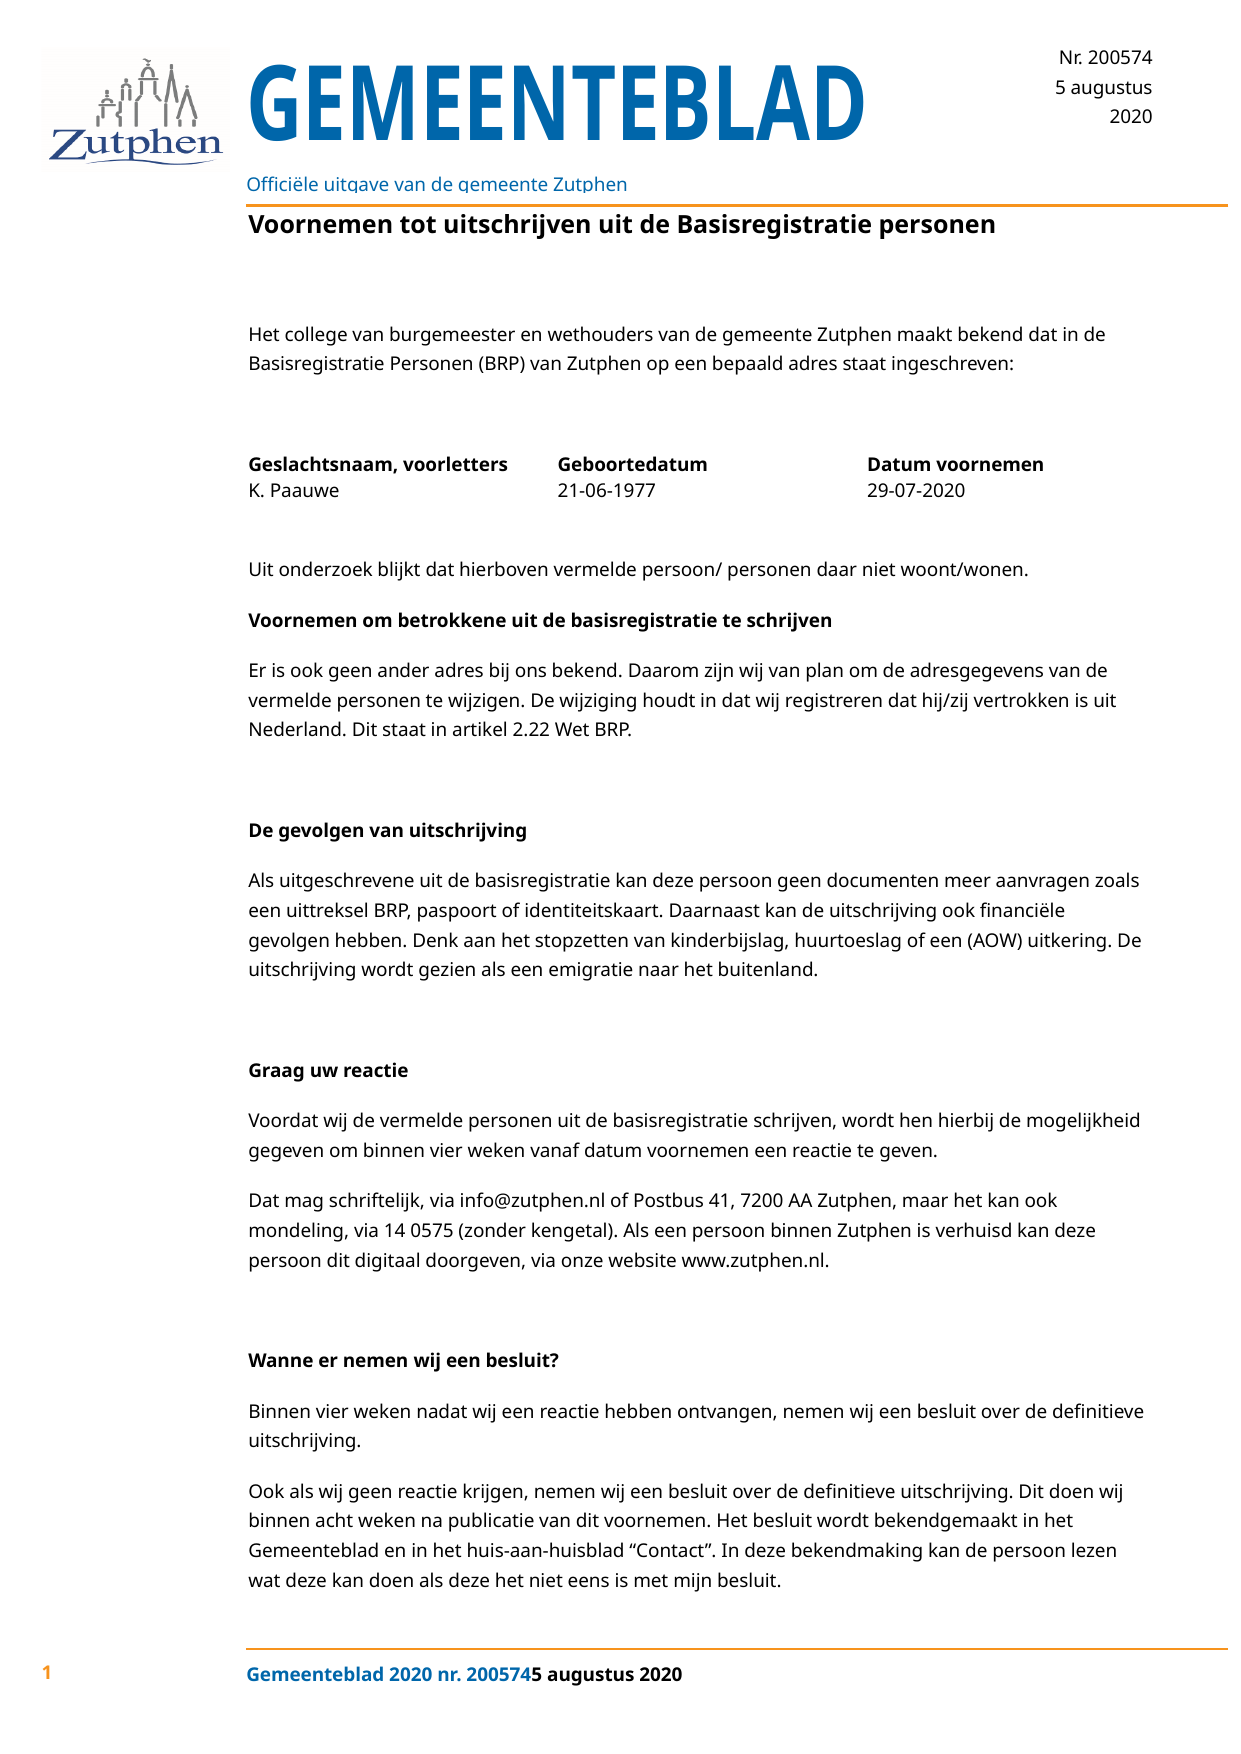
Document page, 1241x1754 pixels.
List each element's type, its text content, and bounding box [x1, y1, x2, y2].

text Voornemen tot uitschrijven uit de Basisregistratie personen [248, 207, 1152, 241]
table_cell K. Paauwe [248, 477, 557, 503]
table_cell 29-07-2020 [867, 477, 1152, 503]
text Binnen vier weken nadat wij een reactie hebben ontvangen, nemen wij een besluit over de definitieve uitschrijving. [248, 1398, 1152, 1453]
text Er is ook geen ander adres bij ons bekend. Daarom zijn wij van plan om de adresgegevens van de vermelde personen te wijzigen. De wijziging houdt in dat wij registreren dat hij/zij vertrokken is uit Nederland. Dit staat in artikel 2.22 Wet BRP. [248, 657, 1152, 742]
text Wanne er nemen wij een besluit? [248, 1348, 1152, 1373]
table_header Geboortedatum [558, 451, 867, 477]
picture [41, 47, 231, 172]
text Het college van burgemeester en wethouders van de gemeente Zutphen maakt bekend dat in de Basisregistratie Personen (BRP) van Zutphen op een bepaald adres staat ingeschreven: [248, 321, 1152, 376]
text Als uitgeschrevene uit de basisregistratie kan deze persoon geen documenten meer aanvragen zoals een uittreksel BRP, paspoort of identiteitskaart. Daarnaast kan de uitschrijving ook financiële gevolgen hebben. Denk aan het stopzetten van kinderbijslag, huurtoeslag of een (AOW) uitkering. De uitschrijving wordt gezien als een emigratie naar het buitenland. [248, 868, 1152, 982]
text Ook als wij geen reactie krijgen, nemen wij een besluit over de definitieve uitschrijving. Dit doen wij binnen acht weken na publicatie van dit voornemen. Het besluit wordt bekendgemaakt in het Gemeenteblad en in het huis-aan-huisblad “Contact”. In deze bekendmaking kan de persoon lezen wat deze kan doen als deze het niet eens is met mijn besluit. [248, 1478, 1152, 1592]
text Uit onderzoek blijkt dat hierboven vermelde persoon/ personen daar niet woont/wonen. [248, 556, 1152, 582]
table_cell 21-06-1977 [558, 477, 867, 503]
text Dat mag schriftelijk, via info@zutphen.nl of Postbus 41, 7200 AA Zutphen, maar het kan ook mondeling, via 14 0575 (zonder kengetal). Als een persoon binnen Zutphen is verhuisd kan deze persoon dit digitaal doorgeven, via onze website www.zutphen.nl. [248, 1188, 1152, 1272]
text Graag uw reactie [248, 1057, 1152, 1083]
table_header Geslachtsnaam, voorletters [248, 451, 557, 477]
text De gevolgen van uitschrijving [248, 817, 1152, 843]
text Voornemen om betrokkene uit de basisregistratie te schrijven [248, 607, 1152, 632]
text Voordat wij de vermelde personen uit de basisregistratie schrijven, wordt hen hierbij de mogelijkheid gegeven om binnen vier weken vanaf datum voornemen een reactie te geven. [248, 1108, 1152, 1163]
table_header Datum voornemen [867, 451, 1152, 477]
